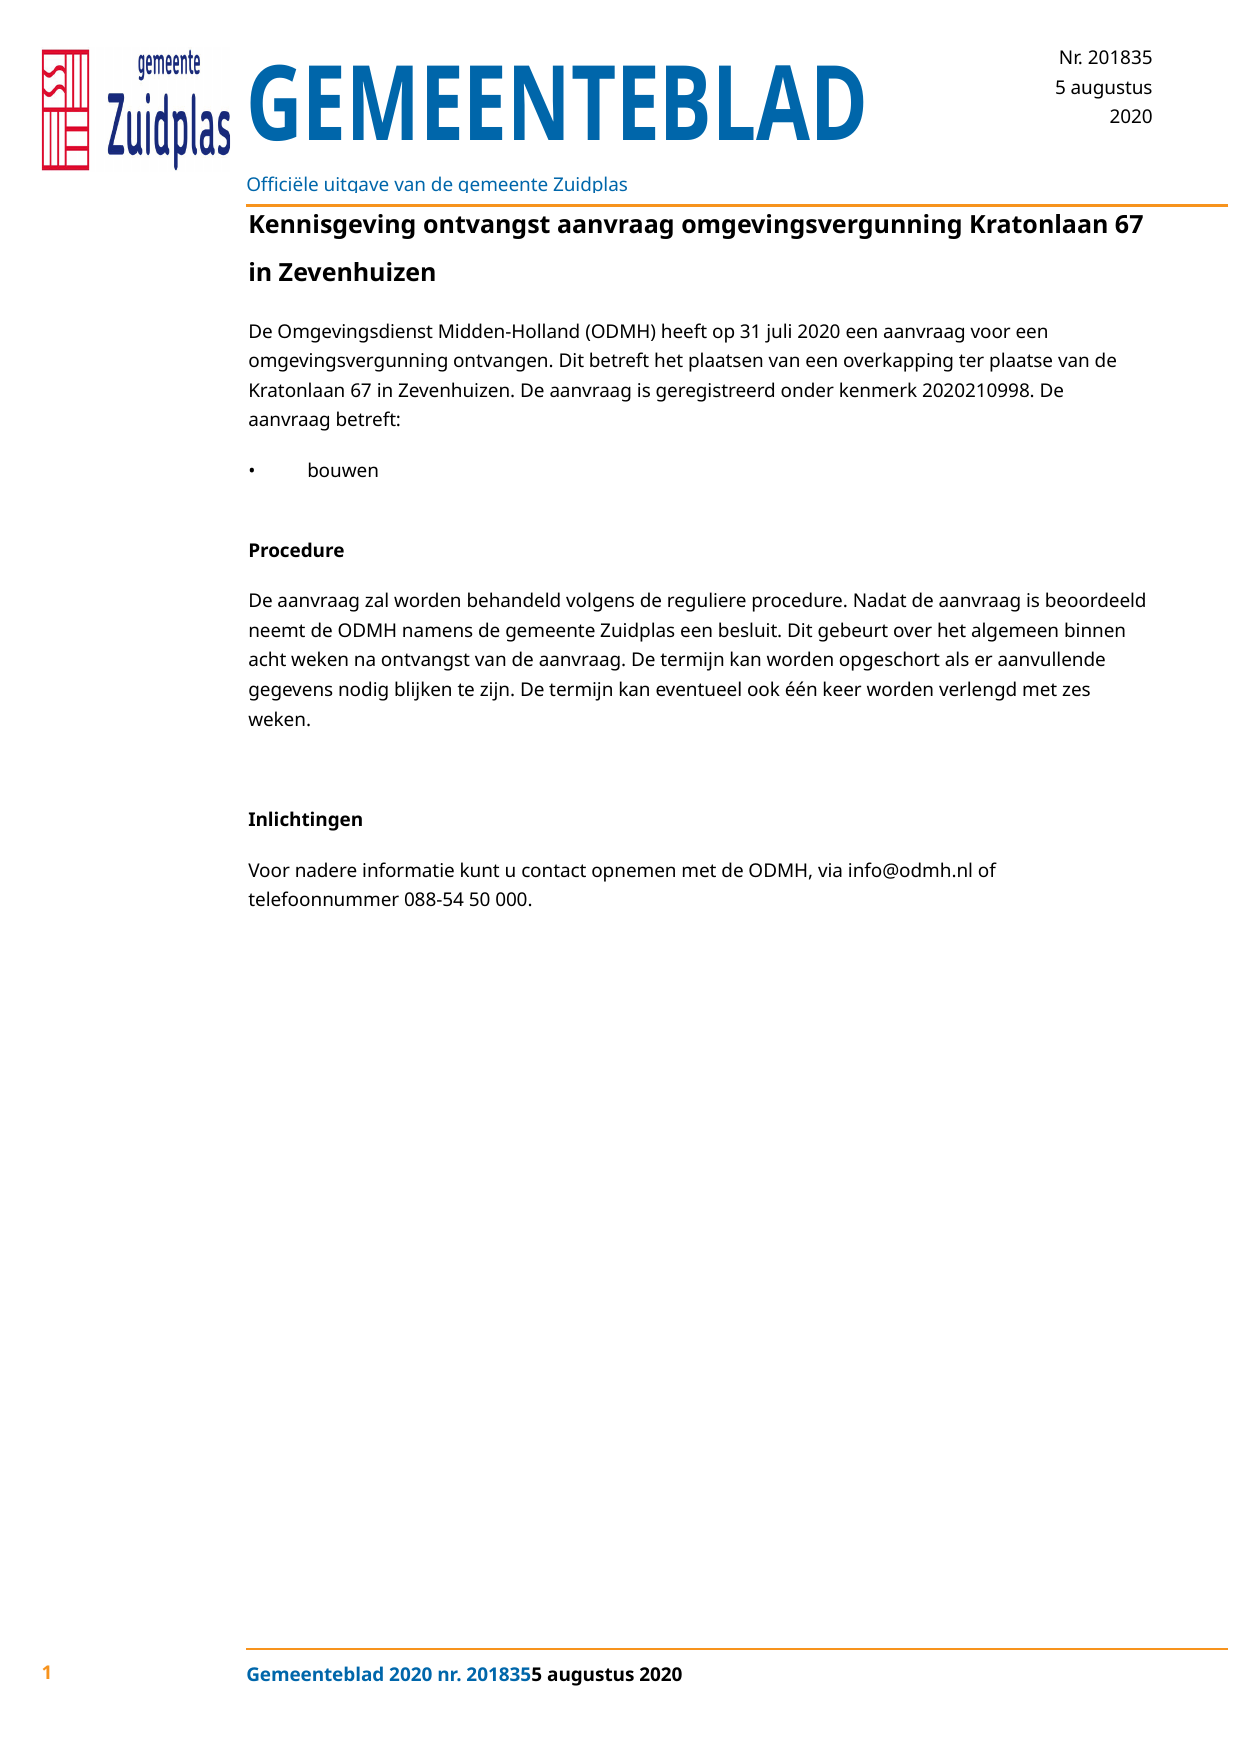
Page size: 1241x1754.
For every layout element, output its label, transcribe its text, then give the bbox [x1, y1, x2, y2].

text Procedure [248, 537, 1152, 563]
text De aanvraag zal worden behandeld volgens de reguliere procedure. Nadat de aanvraag is beoordeeld neemt de ODMH namens de gemeente Zuidplas een besluit. Dit gebeurt over het algemeen binnen acht weken na ontvangst van de aanvraag. De termijn kan worden opgeschort als er aanvullende gegevens nodig blijken te zijn. De termijn kan eventueel ook één keer worden verlengd met zes weken. [248, 587, 1152, 732]
text Inlichtingen [248, 807, 1152, 832]
text Voor nadere informatie kunt u contact opnemen met de ODMH, via info@odmh.nl of telefoonnummer 088-54 50 000. [248, 857, 1152, 912]
text De Omgevingsdienst Midden-Holland (ODMH) heeft op 31 juli 2020 een aanvraag voor een omgevingsvergunning ontvangen. Dit betreft het plaatsen van een overkapping ter plaatse van de Kratonlaan 67 in Zevenhuizen. De aanvraag is geregistreerd onder kenmerk 2020210998. De aanvraag betreft: [248, 318, 1152, 432]
picture [41, 47, 231, 172]
text Kennisgeving ontvangst aanvraag omgevingsvergunning Kratonlaan 67 in Zevenhuizen [248, 207, 1152, 288]
list bouwen [248, 457, 1152, 483]
